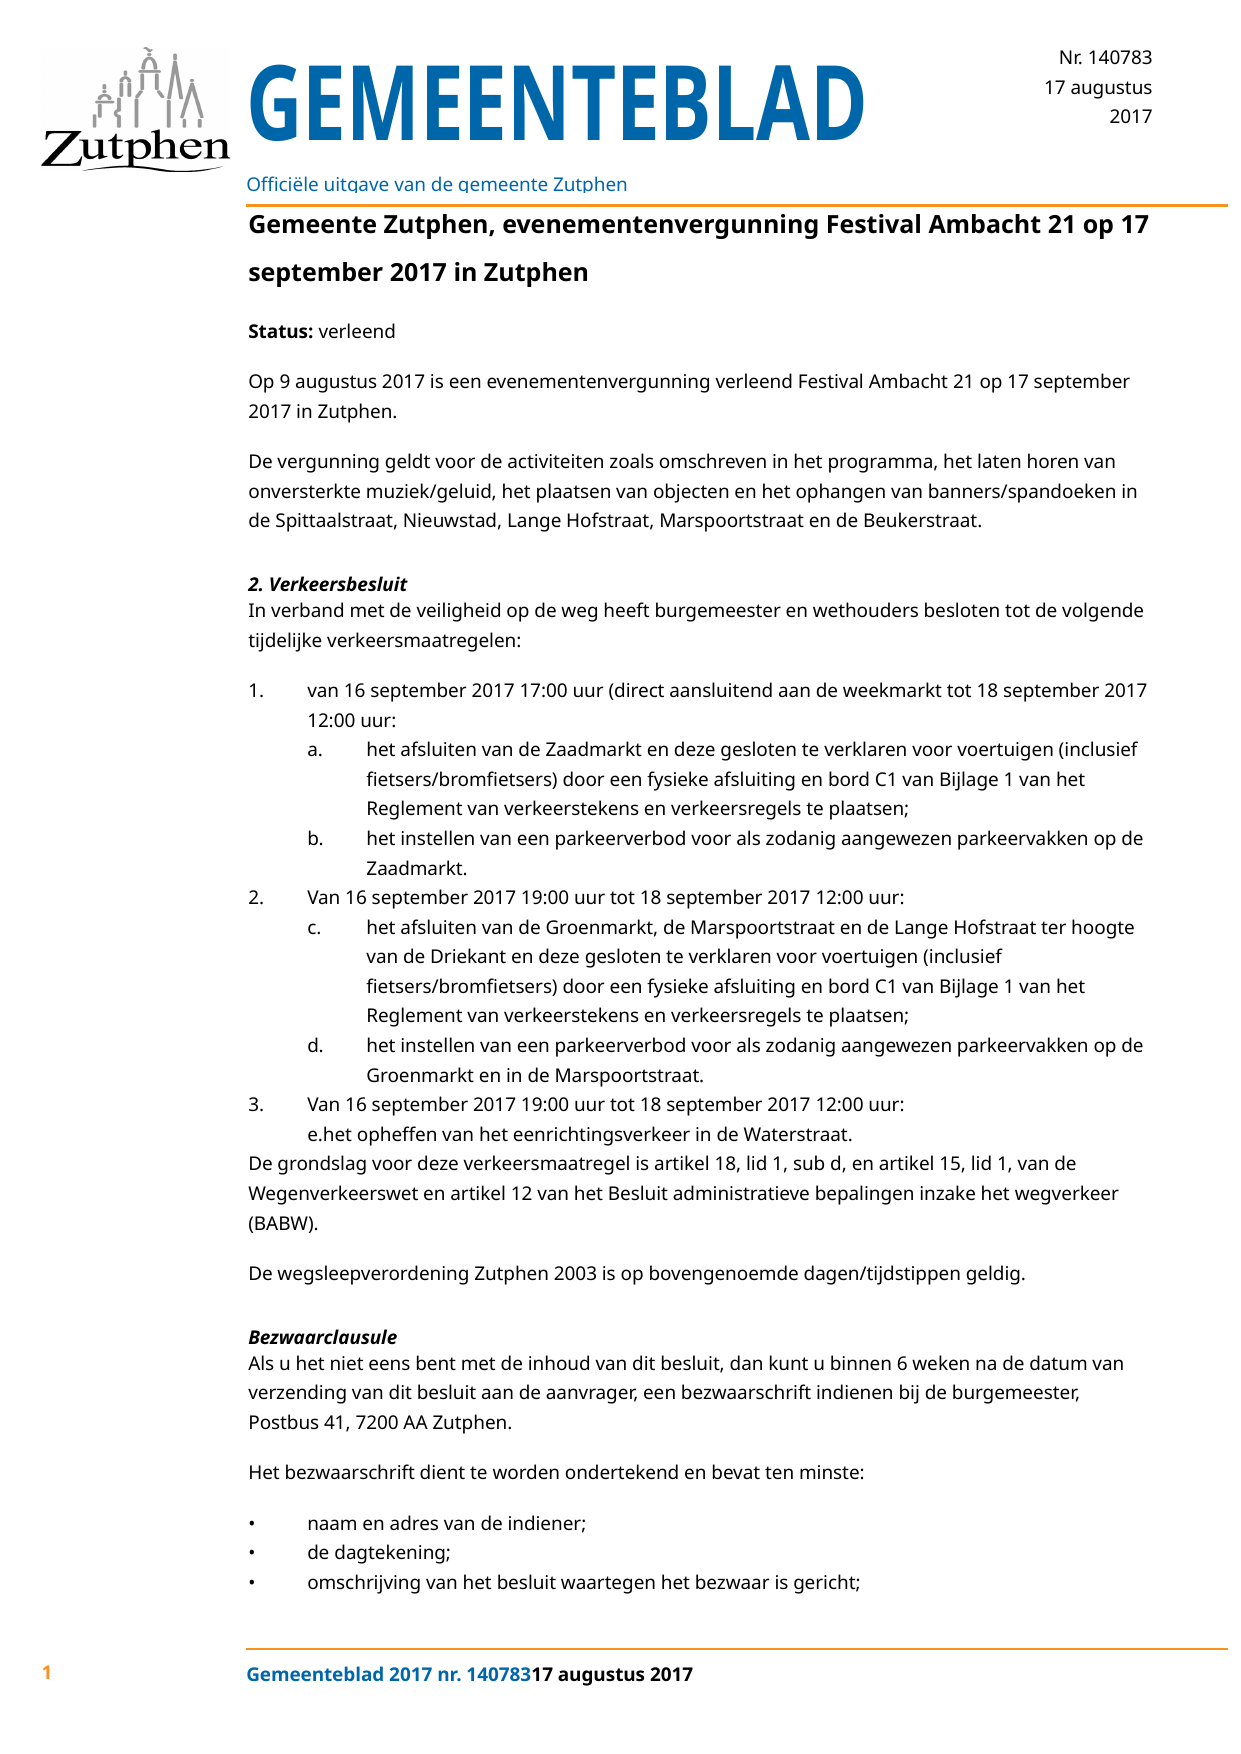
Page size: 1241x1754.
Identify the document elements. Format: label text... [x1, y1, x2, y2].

list van 16 september 2017 17:00 uur (direct aansluitend aan de weekmarkt tot 18 september 2017 12:00 uur: [248, 677, 1152, 732]
picture [41, 47, 231, 172]
list het instellen van een parkeerverbod voor als zodanig aangewezen parkeervakken op de Zaadmarkt. [307, 825, 1152, 880]
text Het bezwaarschrift dient te worden ondertekend en bevat ten minste: [248, 1459, 1152, 1485]
list het afsluiten van de Zaadmarkt en deze gesloten te verklaren voor voertuigen (inclusief fietsers/bromfietsers) door een fysieke afsluiting en bord C1 van Bijlage 1 van het Reglement van verkeerstekens en verkeersregels te plaatsen; [307, 736, 1152, 821]
text 2. Verkeersbesluit [248, 571, 1152, 597]
text Als u het niet eens bent met de inhoud van dit besluit, dan kunt u binnen 6 weken na de datum van verzending van dit besluit aan de aanvrager, een bezwaarschrift indienen bij de burgemeester, Postbus 41, 7200 AA Zutphen. [248, 1350, 1152, 1435]
text Op 9 augustus 2017 is een evenementenvergunning verleend Festival Ambacht 21 op 17 september 2017 in Zutphen. [248, 368, 1152, 424]
text Gemeente Zutphen, evenementenvergunning Festival Ambacht 21 op 17 september 2017 in Zutphen [248, 207, 1152, 288]
text Bezwaarclausule [248, 1324, 1152, 1350]
text In verband met de veiligheid op de weg heeft burgemeester en wethouders besloten tot de volgende tijdelijke verkeersmaatregelen: [248, 597, 1152, 652]
list Van 16 september 2017 19:00 uur tot 18 september 2017 12:00 uur: [248, 884, 1152, 910]
list naam en adres van de indiener; [248, 1510, 1152, 1536]
list omschrijving van het besluit waartegen het bezwaar is gericht; [248, 1569, 1152, 1595]
list het instellen van een parkeerverbod voor als zodanig aangewezen parkeervakken op de Groenmarkt en in de Marspoortstraat. [307, 1032, 1152, 1087]
list het afsluiten van de Groenmarkt, de Marspoortstraat en de Lange Hofstraat ter hoogte van de Driekant en deze gesloten te verklaren voor voertuigen (inclusief fietsers/bromfietsers) door een fysieke afsluiting en bord C1 van Bijlage 1 van het Reglement van verkeerstekens en verkeersregels te plaatsen; [307, 914, 1152, 1028]
text De grondslag voor deze verkeersmaatregel is artikel 18, lid 1, sub d, en artikel 15, lid 1, van de Wegenverkeerswet en artikel 12 van het Besluit administratieve bepalingen inzake het wegverkeer (BABW). [248, 1151, 1152, 1235]
list e.het opheffen van het eenrichtingsverkeer in de Waterstraat. [248, 1121, 1152, 1147]
list Van 16 september 2017 19:00 uur tot 18 september 2017 12:00 uur: [248, 1091, 1152, 1117]
text De vergunning geldt voor de activiteiten zoals omschreven in het programma, het laten horen van onversterkte muziek/geluid, het plaatsen van objecten en het ophangen van banners/spandoeken in de Spittaalstraat, Nieuwstad, Lange Hofstraat, Marspoortstraat en de Beukerstraat. [248, 448, 1152, 533]
text Status: verleend [248, 318, 1152, 344]
text De wegsleepverordening Zutphen 2003 is op bovengenoemde dagen/tijdstippen geldig. [248, 1260, 1152, 1286]
list de dagtekening; [248, 1539, 1152, 1565]
